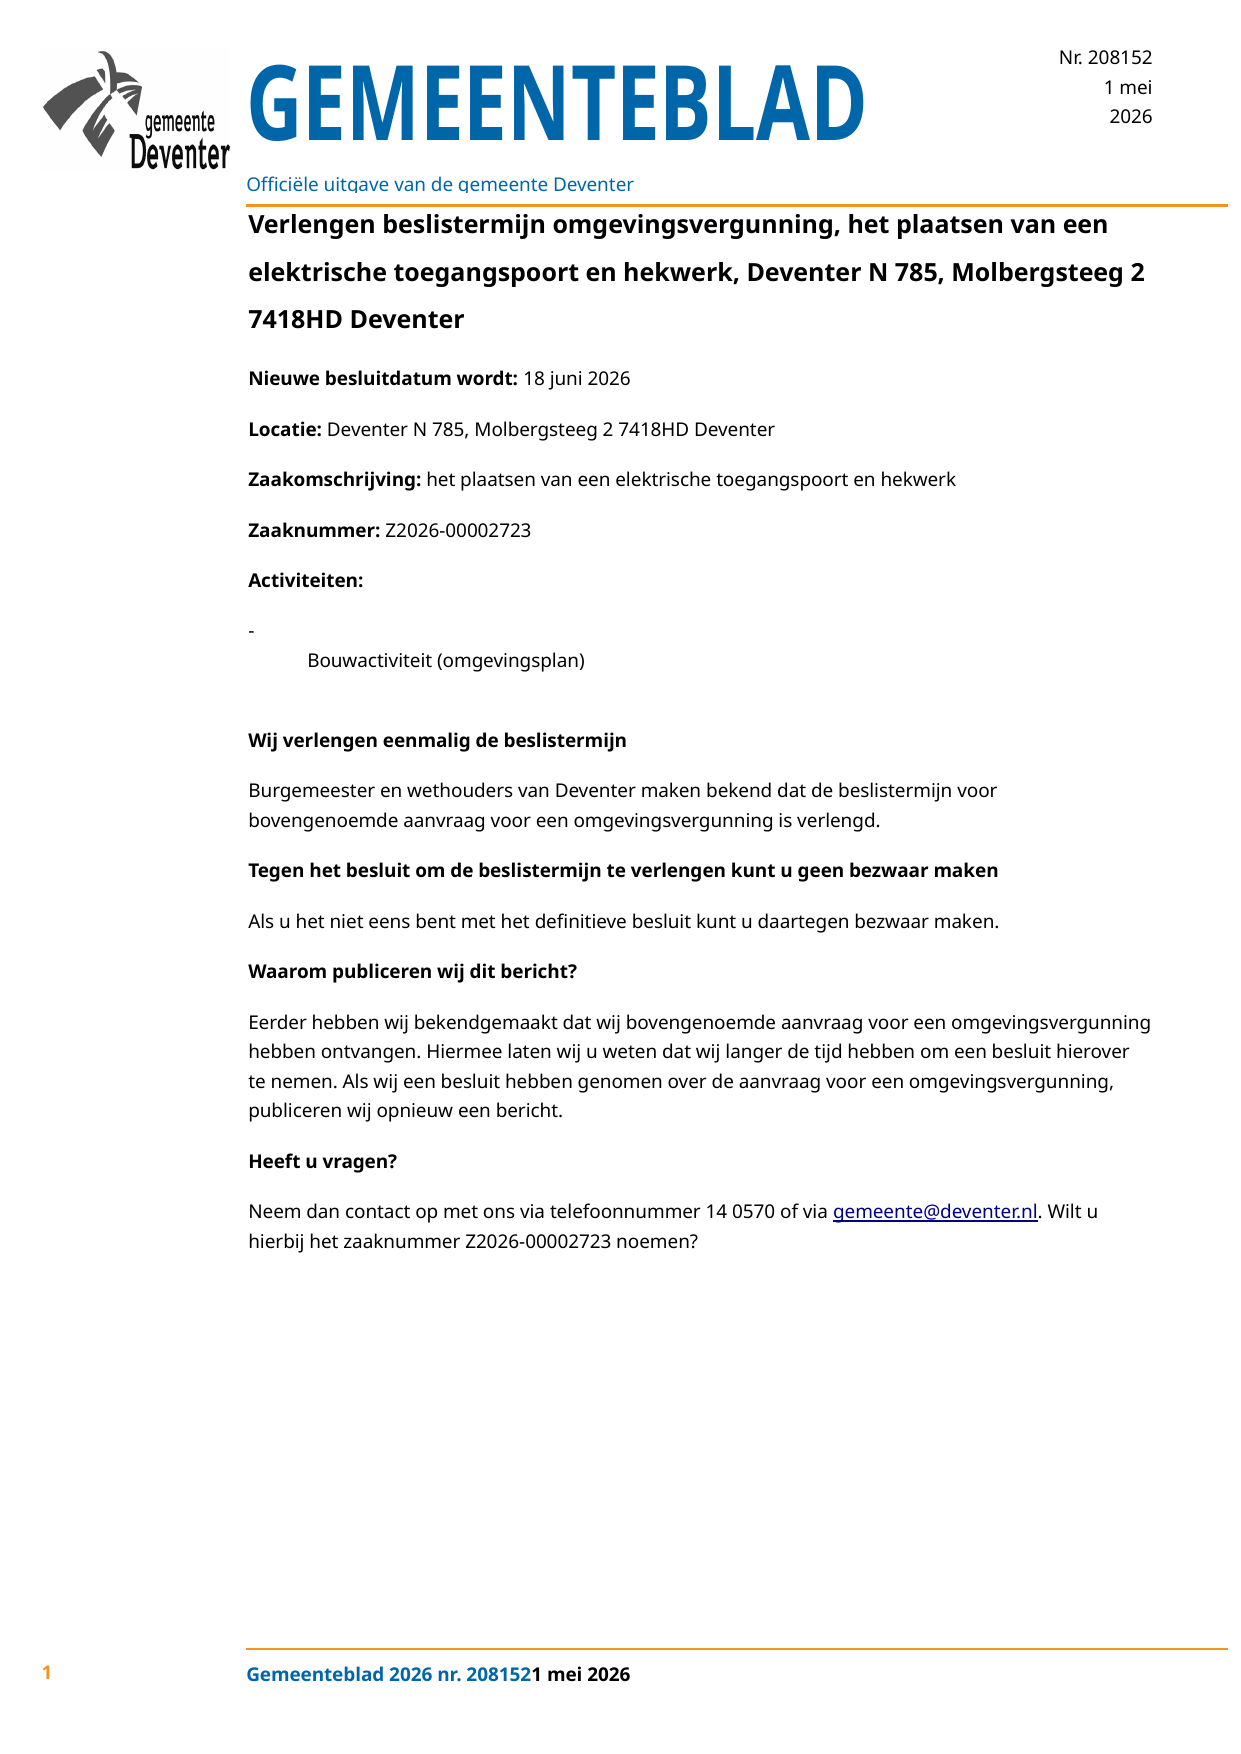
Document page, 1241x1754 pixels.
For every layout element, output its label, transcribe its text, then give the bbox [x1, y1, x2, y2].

text Heeft u vragen? [248, 1148, 1152, 1174]
text Locatie: Deventer N 785, Molbergsteeg 2 7418HD Deventer [248, 416, 1152, 442]
text Zaaknummer: Z2026-00002723 [248, 517, 1152, 542]
list Bouwactiviteit (omgevingsplan) [248, 647, 1152, 673]
text Eerder hebben wij bekendgemaakt dat wij bovengenoemde aanvraag voor een omgevingsvergunning hebben ontvangen. Hiermee laten wij u weten dat wij langer de tijd hebben om een besluit hierover te nemen. Als wij een besluit hebben genomen over de aanvraag voor een omgevingsvergunning, publiceren wij opnieuw een bericht. [248, 1009, 1152, 1123]
text Verlengen beslistermijn omgevingsvergunning, het plaatsen van een elektrische toegangspoort en hekwerk, Deventer N 785, Molbergsteeg 2 7418HD Deventer [248, 207, 1152, 336]
text Activiteiten: [248, 567, 1152, 593]
text Nieuwe besluitdatum wordt: 18 juni 2026 [248, 366, 1152, 391]
text Waarom publiceren wij dit bericht? [248, 958, 1152, 984]
picture [41, 47, 231, 172]
text Burgemeester en wethouders van Deventer maken bekend dat de beslistermijn voor bovengenoemde aanvraag voor een omgevingsvergunning is verlengd. [248, 778, 1152, 833]
text Als u het niet eens bent met het definitieve besluit kunt u daartegen bezwaar maken. [248, 908, 1152, 934]
text Tegen het besluit om de beslistermijn te verlengen kunt u geen bezwaar maken [248, 858, 1152, 883]
text Wij verlengen eenmalig de beslistermijn [248, 727, 1152, 753]
text Zaakomschrijving: het plaatsen van een elektrische toegangspoort en hekwerk [248, 466, 1152, 492]
text Neem dan contact op met ons via telefoonnummer 14 0570 of via gemeente@deventer.nl. Wilt u hierbij het zaaknummer Z2026-00002723 noemen? [248, 1198, 1152, 1254]
